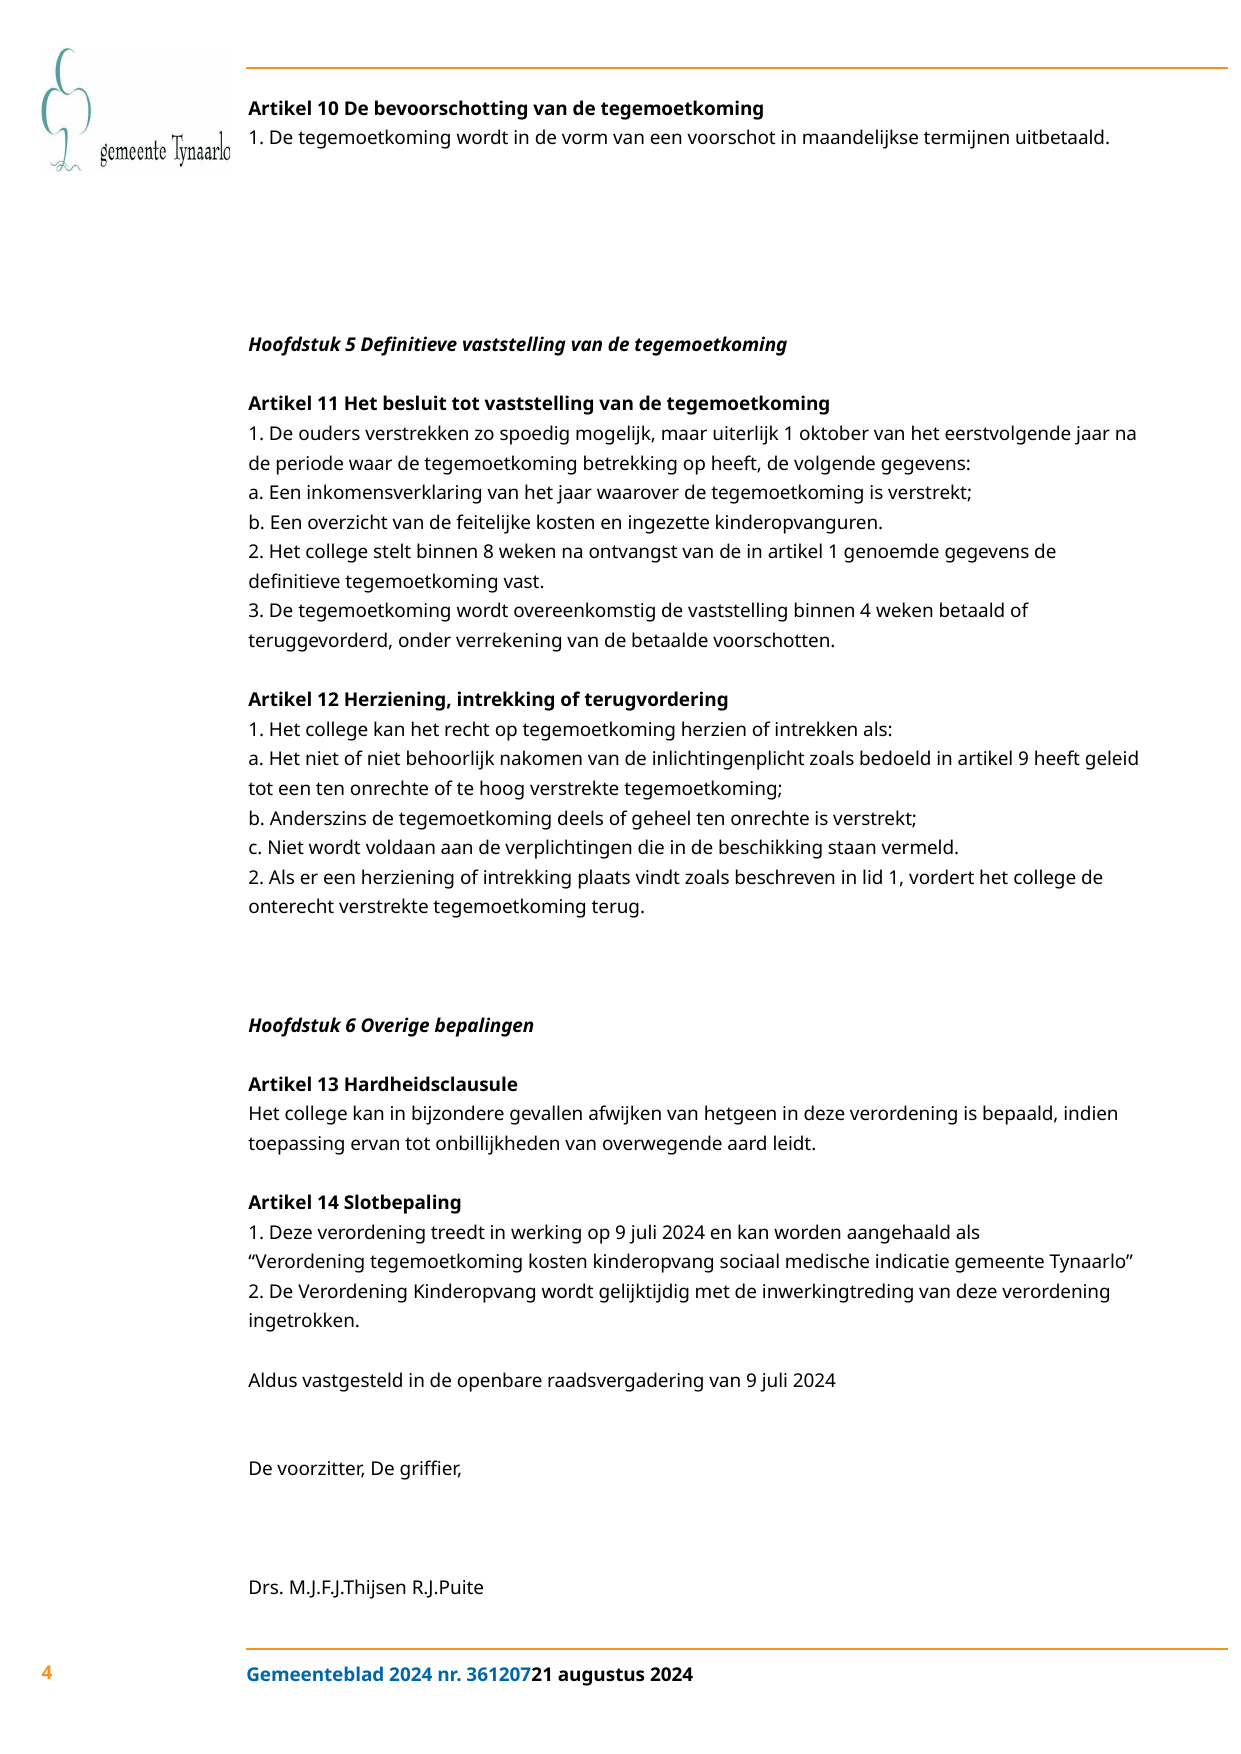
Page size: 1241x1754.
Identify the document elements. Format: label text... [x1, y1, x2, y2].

text Artikel 12 Herziening, intrekking of terugvordering [248, 686, 1152, 712]
text 3. De tegemoetkoming wordt overeenkomstig de vaststelling binnen 4 weken betaald of teruggevorderd, onder verrekening van de betaalde voorschotten. [248, 598, 1152, 653]
text 1. De tegemoetkoming wordt in de vorm van een voorschot in maandelijkse termijnen uitbetaald. [248, 124, 1152, 150]
text c. Niet wordt voldaan aan de verplichtingen die in de beschikking staan vermeld. [248, 834, 1152, 860]
text Drs. M.J.F.J.Thijsen R.J.Puite [248, 1574, 1152, 1600]
text Artikel 11 Het besluit tot vaststelling van de tegemoetkoming [248, 391, 1152, 416]
text b. Anderszins de tegemoetkoming deels of geheel ten onrechte is verstrekt; [248, 805, 1152, 831]
text b. Een overzicht van de feitelijke kosten en ingezette kinderopvanguren. [248, 509, 1152, 535]
text Hoofdstuk 5 Definitieve vaststelling van de tegemoetkoming [248, 331, 1152, 357]
text Het college kan in bijzondere gevallen afwijken van hetgeen in deze verordening is bepaald, indien toepassing ervan tot onbillijkheden van overwegende aard leidt. [248, 1101, 1152, 1156]
text a. Het niet of niet behoorlijk nakomen van de inlichtingenplicht zoals bedoeld in artikel 9 heeft geleid tot een ten onrechte of te hoog verstrekte tegemoetkoming; [248, 746, 1152, 801]
text Artikel 13 Hardheidsclausule [248, 1071, 1152, 1097]
text De voorzitter, De griffier, [248, 1456, 1152, 1481]
text 2. Als er een herziening of intrekking plaats vindt zoals beschreven in lid 1, vordert het college de onterecht verstrekte tegemoetkoming terug. [248, 864, 1152, 919]
text Hoofdstuk 6 Overige bepalingen [248, 1012, 1152, 1038]
text Artikel 14 Slotbepaling [248, 1189, 1152, 1215]
text Artikel 10 De bevoorschotting van de tegemoetkoming [248, 95, 1152, 121]
text 1. Het college kan het recht op tegemoetkoming herzien of intrekken als: [248, 716, 1152, 742]
text 2. Het college stelt binnen 8 weken na ontvangst van de in artikel 1 genoemde gegevens de definitieve tegemoetkoming vast. [248, 538, 1152, 594]
text 1. Deze verordening treedt in werking op 9 juli 2024 en kan worden aangehaald als [248, 1219, 1152, 1245]
text Aldus vastgesteld in de openbare raadsvergadering van 9 juli 2024 [248, 1367, 1152, 1393]
text a. Een inkomensverklaring van het jaar waarover de tegemoetkoming is verstrekt; [248, 479, 1152, 505]
text “Verordening tegemoetkoming kosten kinderopvang sociaal medische indicatie gemeente Tynaarlo” [248, 1248, 1152, 1274]
picture [41, 47, 231, 172]
text 2. De Verordening Kinderopvang wordt gelijktijdig met de inwerkingtreding van deze verordening ingetrokken. [248, 1278, 1152, 1333]
text 1. De ouders verstrekken zo spoedig mogelijk, maar uiterlijk 1 oktober van het eerstvolgende jaar na de periode waar de tegemoetkoming betrekking op heeft, de volgende gegevens: [248, 420, 1152, 476]
